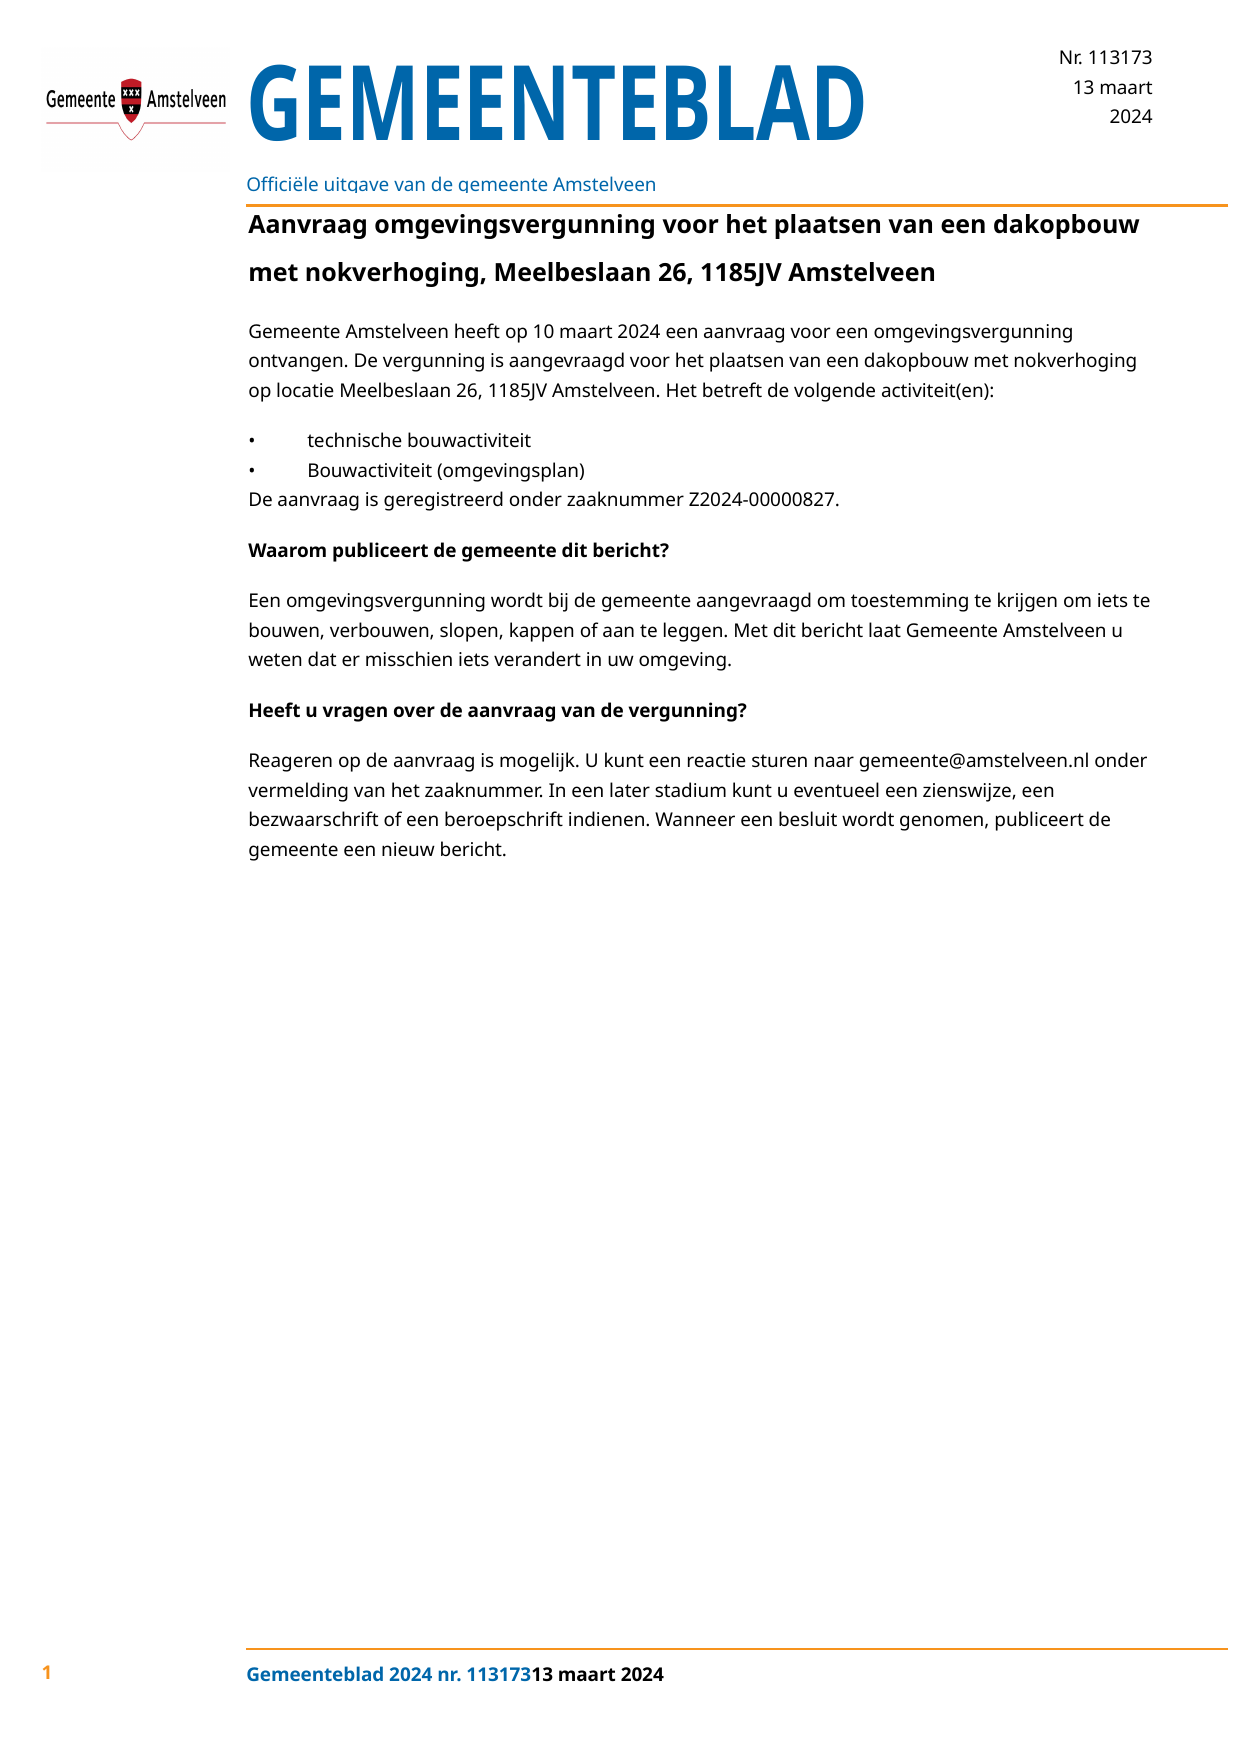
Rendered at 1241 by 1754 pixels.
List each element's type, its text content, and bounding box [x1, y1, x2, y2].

text Heeft u vragen over de aanvraag van de vergunning? [248, 697, 1152, 723]
list Bouwactiviteit (omgevingsplan) [248, 457, 1152, 483]
text Een omgevingsvergunning wordt bij de gemeente aangevraagd om toestemming te krijgen om iets te bouwen, verbouwen, slopen, kappen of aan te leggen. Met dit bericht laat Gemeente Amstelveen u weten dat er misschien iets verandert in uw omgeving. [248, 587, 1152, 672]
text De aanvraag is geregistreerd onder zaaknummer Z2024-00000827. [248, 487, 1152, 512]
text Aanvraag omgevingsvergunning voor het plaatsen van een dakopbouw met nokverhoging, Meelbeslaan 26, 1185JV Amstelveen [248, 207, 1152, 288]
picture [41, 47, 231, 172]
text Waarom publiceert de gemeente dit bericht? [248, 537, 1152, 563]
list technische bouwactiviteit [248, 427, 1152, 453]
text Gemeente Amstelveen heeft op 10 maart 2024 een aanvraag voor een omgevingsvergunning ontvangen. De vergunning is aangevraagd voor het plaatsen van een dakopbouw met nokverhoging op locatie Meelbeslaan 26, 1185JV Amstelveen. Het betreft de volgende activiteit(en): [248, 318, 1152, 403]
text Reageren op de aanvraag is mogelijk. U kunt een reactie sturen naar gemeente@amstelveen.nl onder vermelding van het zaaknummer. In een later stadium kunt u eventueel een zienswijze, een bezwaarschrift of een beroepschrift indienen. Wanneer een besluit wordt genomen, publiceert de gemeente een nieuw bericht. [248, 747, 1152, 862]
